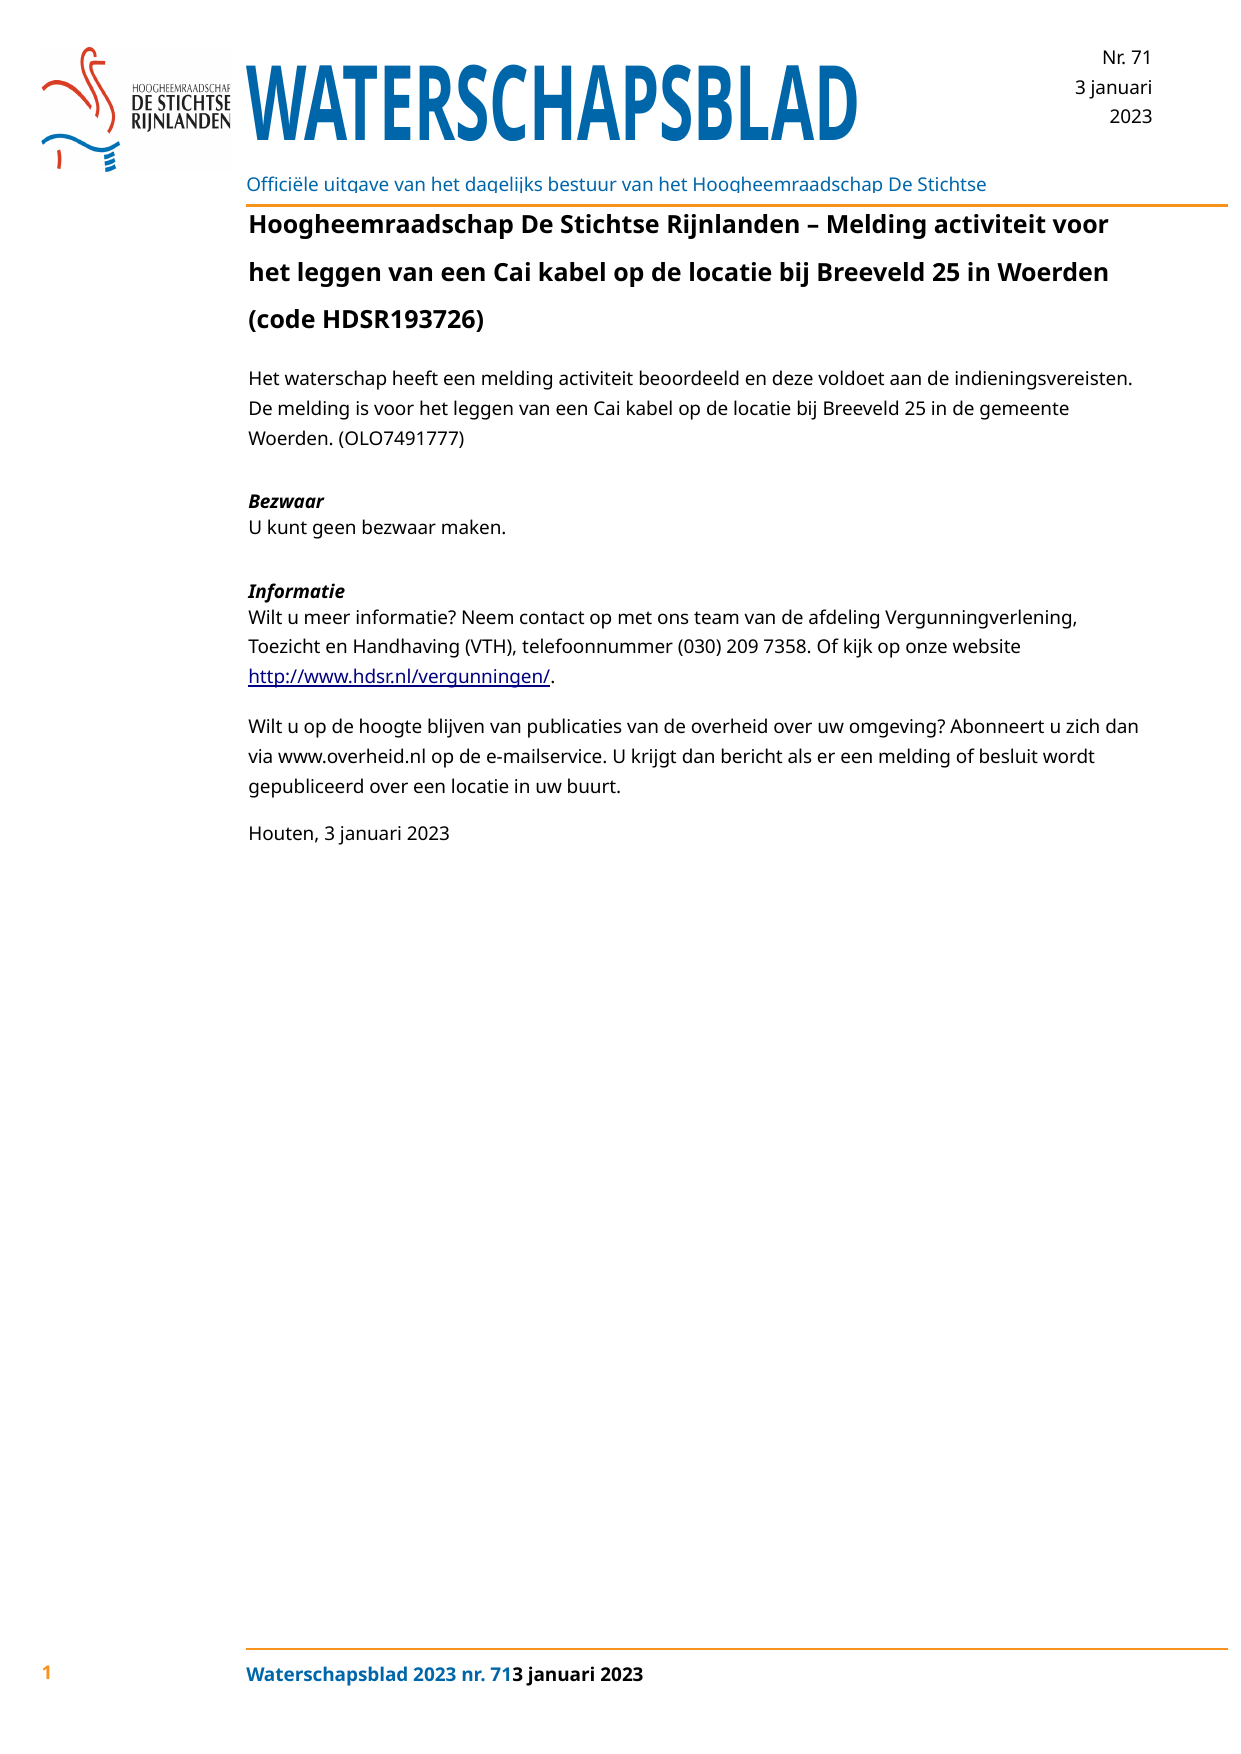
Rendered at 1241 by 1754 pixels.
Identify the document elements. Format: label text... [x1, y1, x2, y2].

text Het waterschap heeft een melding activiteit beoordeeld en deze voldoet aan de indieningsvereisten. De melding is voor het leggen van een Cai kabel op de locatie bij Breeveld 25 in de gemeente Woerden. (OLO7491777) [248, 366, 1152, 450]
text Wilt u meer informatie? Neem contact op met ons team van de afdeling Vergunningverlening, Toezicht en Handhaving (VTH), telefoonnummer (030) 209 7358. Of kijk op onze website http://www.hdsr.nl/vergunningen/. [248, 604, 1152, 689]
text Houten, 3 januari 2023 [248, 821, 1152, 846]
text Wilt u op de hoogte blijven van publicaties van de overheid over uw omgeving? Abonneert u zich dan via www.overheid.nl op de e-mailservice. U krijgt dan bericht als er een melding of besluit wordt gepubliceerd over een locatie in uw buurt. [248, 714, 1152, 798]
text Bezwaar [248, 489, 1152, 514]
text Hoogheemraadschap De Stichtse Rijnlanden – Melding activiteit voor het leggen van een Cai kabel op de locatie bij Breeveld 25 in Woerden (code HDSR193726) [248, 207, 1152, 336]
text U kunt geen bezwaar maken. [248, 514, 1152, 540]
text Informatie [248, 578, 1152, 604]
picture [41, 47, 231, 172]
